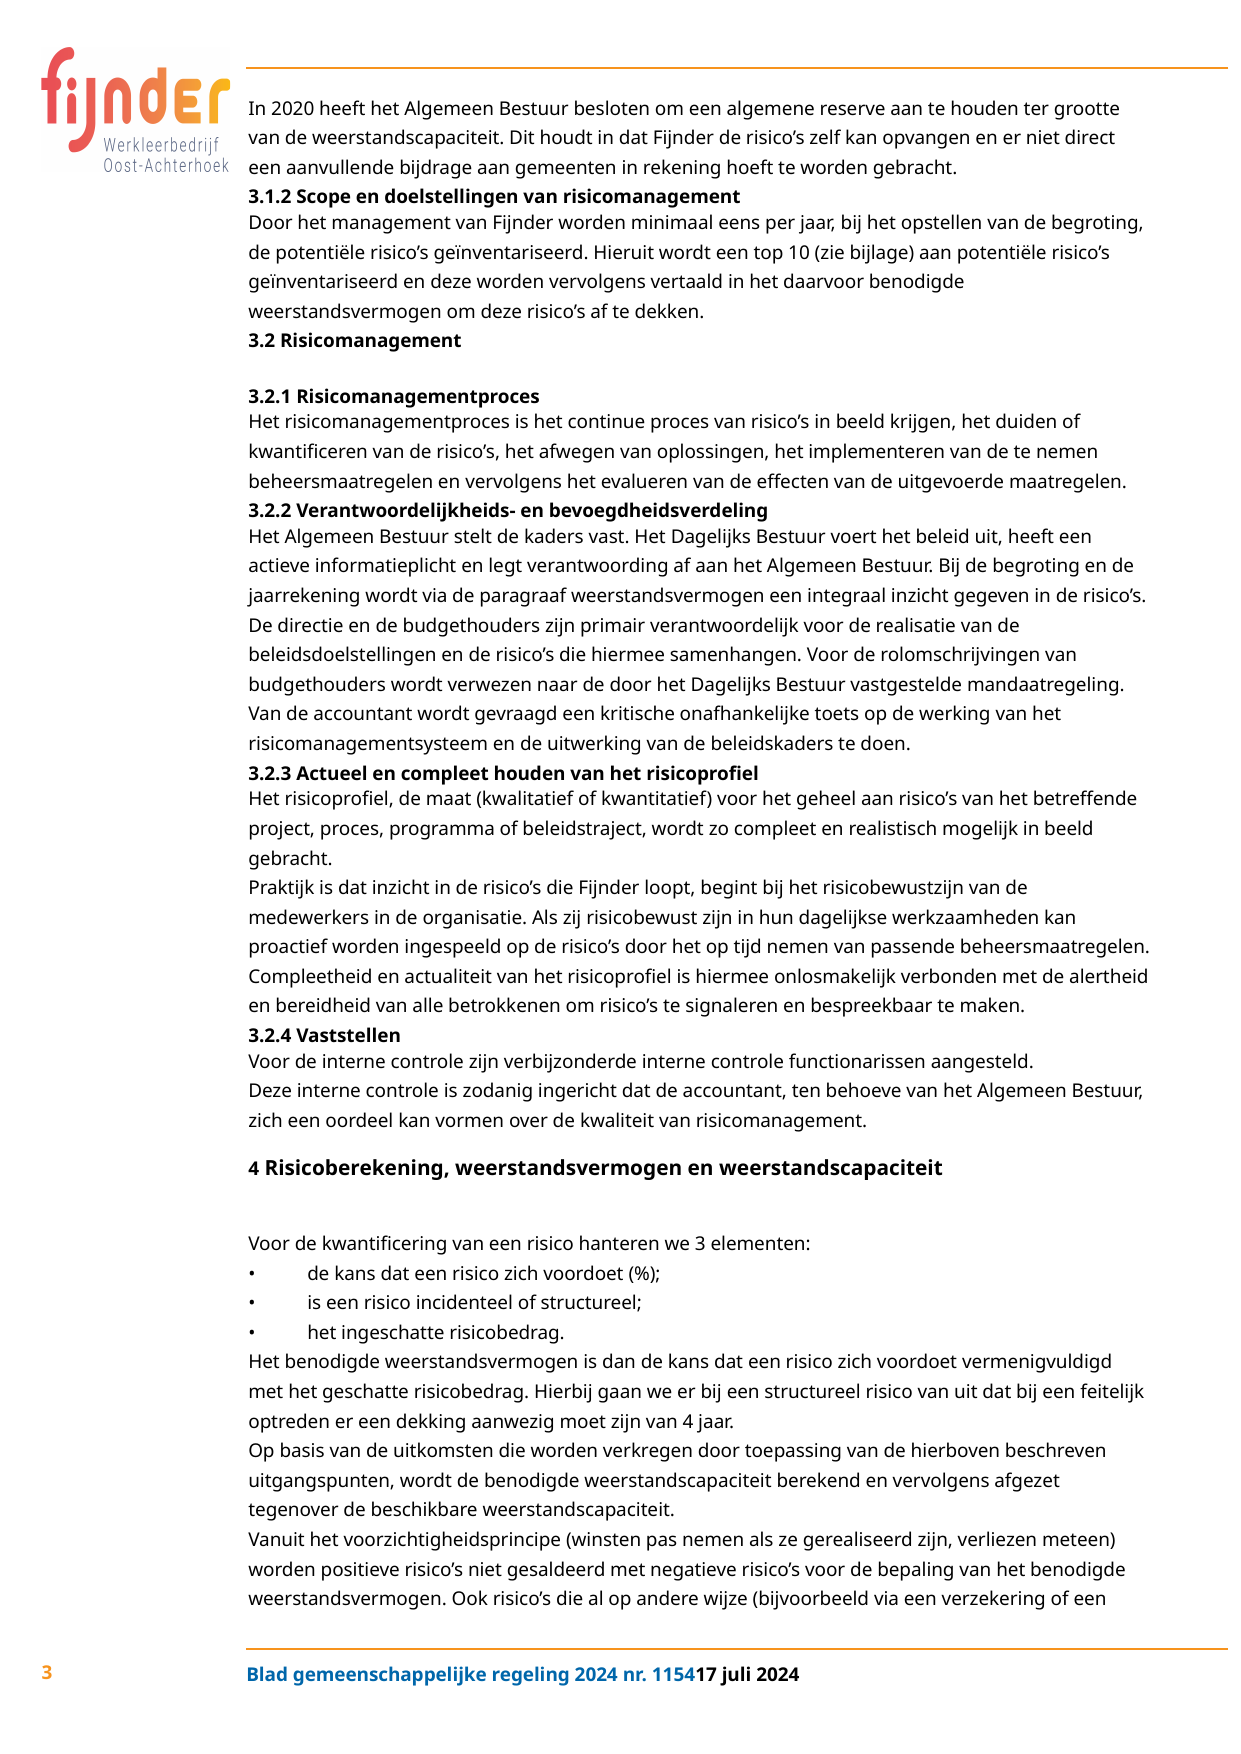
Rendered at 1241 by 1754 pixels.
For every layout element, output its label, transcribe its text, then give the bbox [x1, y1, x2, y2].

text 3.2.2 Verantwoordelijkheids- en bevoegdheidsverdeling [248, 497, 1152, 523]
picture [41, 47, 231, 172]
text Op basis van de uitkomsten die worden verkregen door toepassing van de hierboven beschreven uitgangspunten, wordt de benodigde weerstandscapaciteit berekend en vervolgens afgezet tegenover de beschikbare weerstandscapaciteit. [248, 1437, 1152, 1522]
text Het risicoprofiel, de maat (kwalitatief of kwantitatief) voor het geheel aan risico’s van het betreffende project, proces, programma of beleidstraject, wordt zo compleet en realistisch mogelijk in beeld gebracht. [248, 786, 1152, 870]
text Voor de kwantificering van een risico hanteren we 3 elementen: [248, 1230, 1152, 1256]
text Voor de interne controle zijn verbijzonderde interne controle functionarissen aangesteld. [248, 1048, 1152, 1074]
text Deze interne controle is zodanig ingericht dat de accountant, ten behoeve van het Algemeen Bestuur, zich een oordeel kan vormen over de kwaliteit van risicomanagement. [248, 1077, 1152, 1133]
text 3.2.4 Vaststellen [248, 1022, 1152, 1048]
text Het Algemeen Bestuur stelt de kaders vast. Het Dagelijks Bestuur voert het beleid uit, heeft een actieve informatieplicht en legt verantwoording af aan het Algemeen Bestuur. Bij de begroting en de jaarrekening wordt via de paragraaf weerstandsvermogen een integraal inzicht gegeven in de risico’s. [248, 523, 1152, 608]
text Het risicomanagementproces is het continue proces van risico’s in beeld krijgen, het duiden of kwantificeren van de risico’s, het afwegen van oplossingen, het implementeren van de te nemen beheersmaatregelen en vervolgens het evalueren van de effecten van de uitgevoerde maatregelen. [248, 409, 1152, 493]
text De directie en de budgethouders zijn primair verantwoordelijk voor de realisatie van de beleidsdoelstellingen en de risico’s die hiermee samenhangen. Voor de rolomschrijvingen van budgethouders wordt verwezen naar de door het Dagelijks Bestuur vastgestelde mandaatregeling. [248, 612, 1152, 697]
text 4 Risicoberekening, weerstandsvermogen en weerstandscapaciteit [248, 1153, 1152, 1181]
text Het benodigde weerstandsvermogen is dan de kans dat een risico zich voordoet vermenigvuldigd met het geschatte risicobedrag. Hierbij gaan we er bij een structureel risico van uit dat bij een feitelijk optreden er een dekking aanwezig moet zijn van 4 jaar. [248, 1349, 1152, 1434]
list is een risico incidenteel of structureel; [248, 1289, 1152, 1315]
text Praktijk is dat inzicht in de risico’s die Fijnder loopt, begint bij het risicobewustzijn van de medewerkers in de organisatie. Als zij risicobewust zijn in hun dagelijkse werkzaamheden kan proactief worden ingespeeld op de risico’s door het op tijd nemen van passende beheersmaatregelen. Compleetheid en actualiteit van het risicoprofiel is hiermee onlosmakelijk verbonden met de alertheid en bereidheid van alle betrokkenen om risico’s te signaleren en bespreekbaar te maken. [248, 874, 1152, 1018]
text In 2020 heeft het Algemeen Bestuur besloten om een algemene reserve aan te houden ter grootte van de weerstandscapaciteit. Dit houdt in dat Fijnder de risico’s zelf kan opvangen en er niet direct een aanvullende bijdrage aan gemeenten in rekening hoeft te worden gebracht. [248, 95, 1152, 180]
text Van de accountant wordt gevraagd een kritische onafhankelijke toets op de werking van het risicomanagementsysteem en de uitwerking van de beleidskaders te doen. [248, 701, 1152, 756]
text 3.2.1 Risicomanagementproces [248, 383, 1152, 409]
list de kans dat een risico zich voordoet (%); [248, 1260, 1152, 1286]
list het ingeschatte risicobedrag. [248, 1319, 1152, 1345]
text Door het management van Fijnder worden minimaal eens per jaar, bij het opstellen van de begroting, de potentiële risico’s geïnventariseerd. Hieruit wordt een top 10 (zie bijlage) aan potentiële risico’s geïnventariseerd en deze worden vervolgens vertaald in het daarvoor benodigde weerstandsvermogen om deze risico’s af te dekken. [248, 209, 1152, 324]
text Vanuit het voorzichtigheidsprincipe (winsten pas nemen als ze gerealiseerd zijn, verliezen meteen) worden positieve risico’s niet gesaldeerd met negatieve risico’s voor de bepaling van het benodigde weerstandsvermogen. Ook risico’s die al op andere wijze (bijvoorbeeld via een verzekering of een [248, 1526, 1152, 1611]
text 3.1.2 Scope en doelstellingen van risicomanagement [248, 183, 1152, 209]
text 3.2 Risicomanagement [248, 328, 1152, 353]
text 3.2.3 Actueel en compleet houden van het risicoprofiel [248, 760, 1152, 786]
